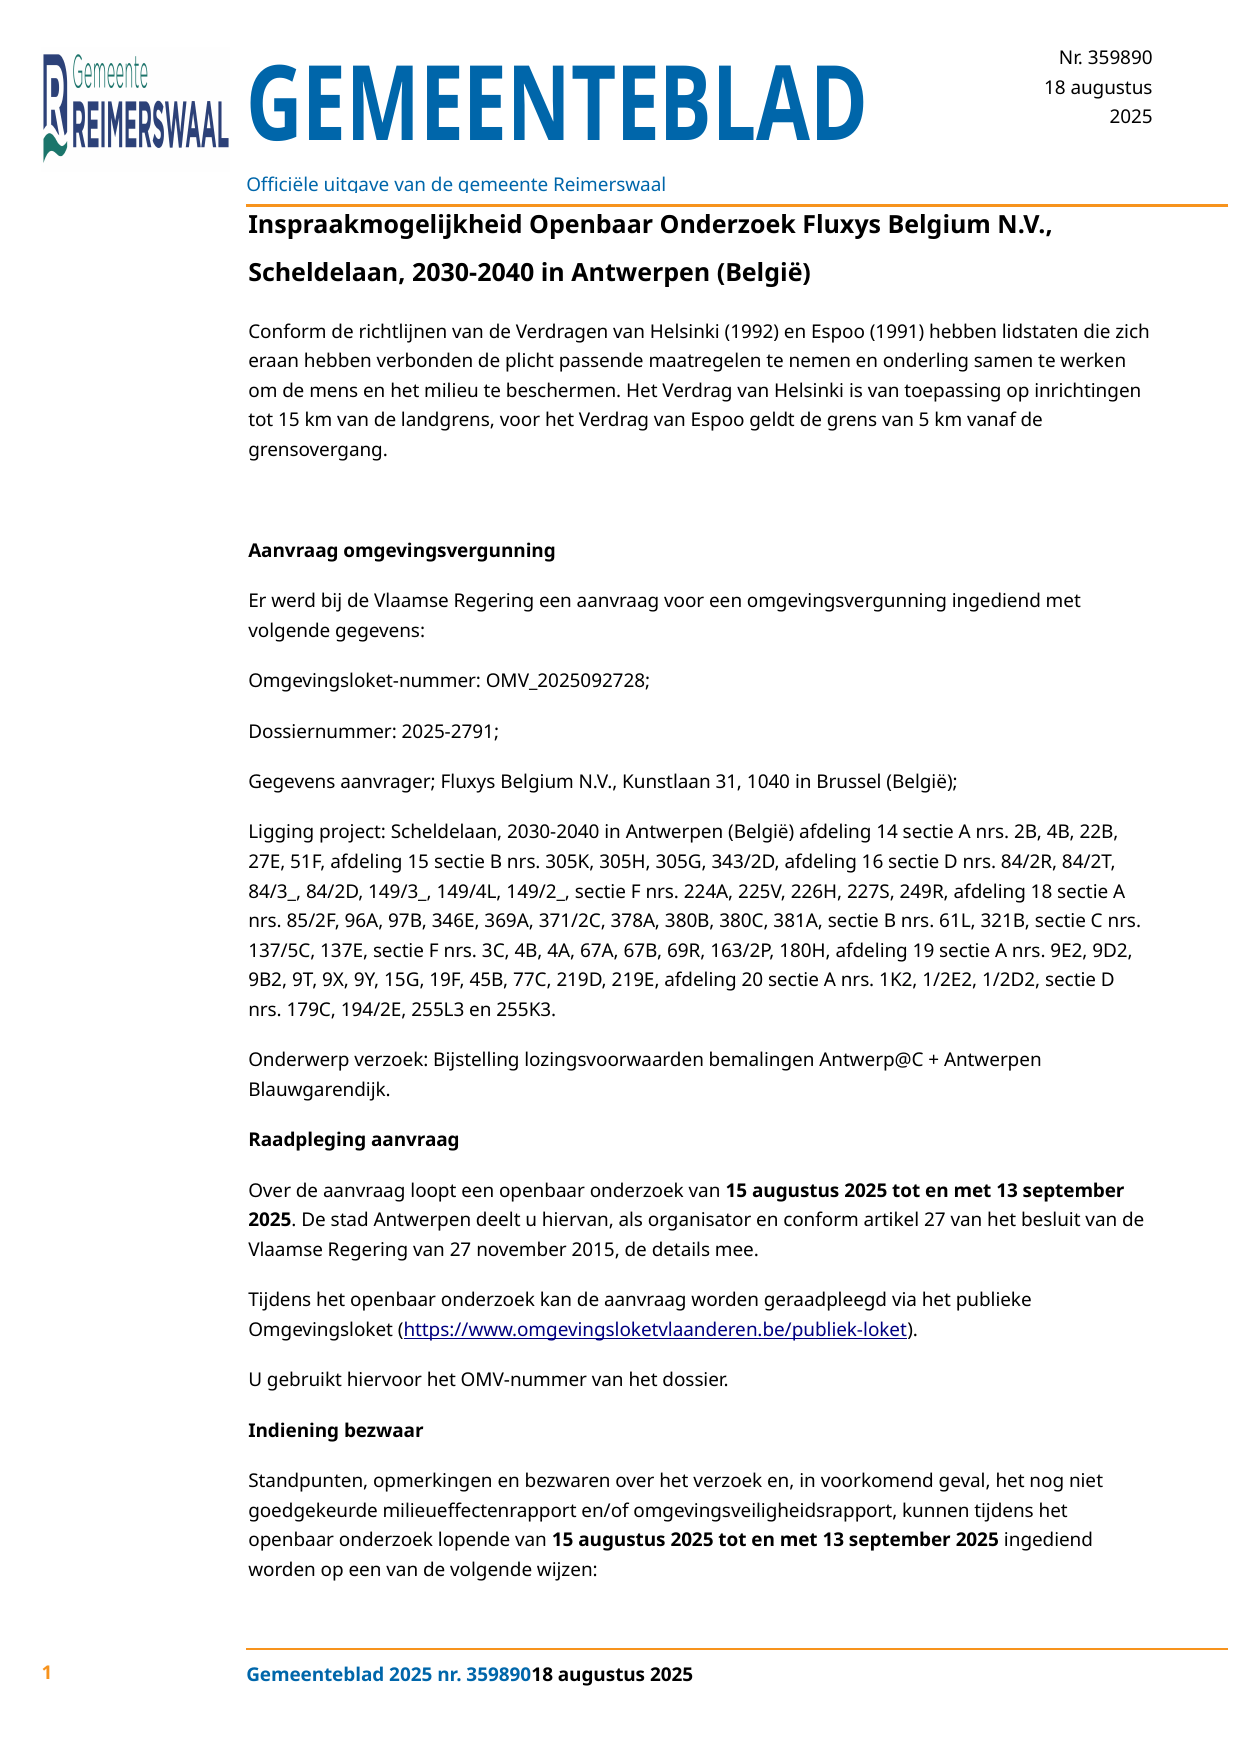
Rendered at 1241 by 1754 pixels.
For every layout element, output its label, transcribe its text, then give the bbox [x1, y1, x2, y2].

text Gegevens aanvrager; Fluxys Belgium N.V., Kunstlaan 31, 1040 in Brussel (België); [248, 768, 1152, 794]
text Indiening bezwaar [248, 1417, 1152, 1443]
text Standpunten, opmerkingen en bezwaren over het verzoek en, in voorkomend geval, het nog niet goedgekeurde milieueffectenrapport en/of omgevingsveiligheidsrapport, kunnen tijdens het openbaar onderzoek lopende van 15 augustus 2025 tot en met 13 september 2025 ingediend worden op een van de volgende wijzen: [248, 1467, 1152, 1582]
text U gebruikt hiervoor het OMV-nummer van het dossier. [248, 1367, 1152, 1392]
text Tijdens het openbaar onderzoek kan de aanvraag worden geraadpleegd via het publieke Omgevingsloket (https://www.omgevingsloketvlaanderen.be/publiek-loket). [248, 1287, 1152, 1342]
text Raadpleging aanvraag [248, 1127, 1152, 1152]
text Over de aanvraag loopt een openbaar onderzoek van 15 augustus 2025 tot en met 13 september 2025. De stad Antwerpen deelt u hiervan, als organisator en conform artikel 27 van het besluit van de Vlaamse Regering van 27 november 2015, de details mee. [248, 1177, 1152, 1262]
text Conform de richtlijnen van de Verdragen van Helsinki (1992) en Espoo (1991) hebben lidstaten die zich eraan hebben verbonden de plicht passende maatregelen te nemen en onderling samen te werken om de mens en het milieu te beschermen. Het Verdrag van Helsinki is van toepassing op inrichtingen tot 15 km van de landgrens, voor het Verdrag van Espoo geldt de grens van 5 km vanaf de grensovergang. [248, 318, 1152, 462]
text Dossiernummer: 2025-2791; [248, 718, 1152, 744]
picture [41, 47, 231, 172]
text Aanvraag omgevingsvergunning [248, 537, 1152, 563]
text Omgevingsloket-nummer: OMV_2025092728; [248, 667, 1152, 693]
text Onderwerp verzoek: Bijstelling lozingsvoorwaarden bemalingen Antwerp@C + Antwerpen Blauwgarendijk. [248, 1047, 1152, 1102]
text Er werd bij de Vlaamse Regering een aanvraag voor een omgevingsvergunning ingediend met volgende gegevens: [248, 587, 1152, 643]
text Ligging project: Scheldelaan, 2030-2040 in Antwerpen (België) afdeling 14 sectie A nrs. 2B, 4B, 22B, 27E, 51F, afdeling 15 sectie B nrs. 305K, 305H, 305G, 343/2D, afdeling 16 sectie D nrs. 84/2R, 84/2T, 84/3_, 84/2D, 149/3_, 149/4L, 149/2_, sectie F nrs. 224A, 225V, 226H, 227S, 249R, afdeling 18 sectie A nrs. 85/2F, 96A, 97B, 346E, 369A, 371/2C, 378A, 380B, 380C, 381A, sectie B nrs. 61L, 321B, sectie C nrs. 137/5C, 137E, sectie F nrs. 3C, 4B, 4A, 67A, 67B, 69R, 163/2P, 180H, afdeling 19 sectie A nrs. 9E2, 9D2, 9B2, 9T, 9X, 9Y, 15G, 19F, 45B, 77C, 219D, 219E, afdeling 20 sectie A nrs. 1K2, 1/2E2, 1/2D2, sectie D nrs. 179C, 194/2E, 255L3 en 255K3. [248, 819, 1152, 1022]
text Inspraakmogelijkheid Openbaar Onderzoek Fluxys Belgium N.V., Scheldelaan, 2030-2040 in Antwerpen (België) [248, 207, 1152, 288]
